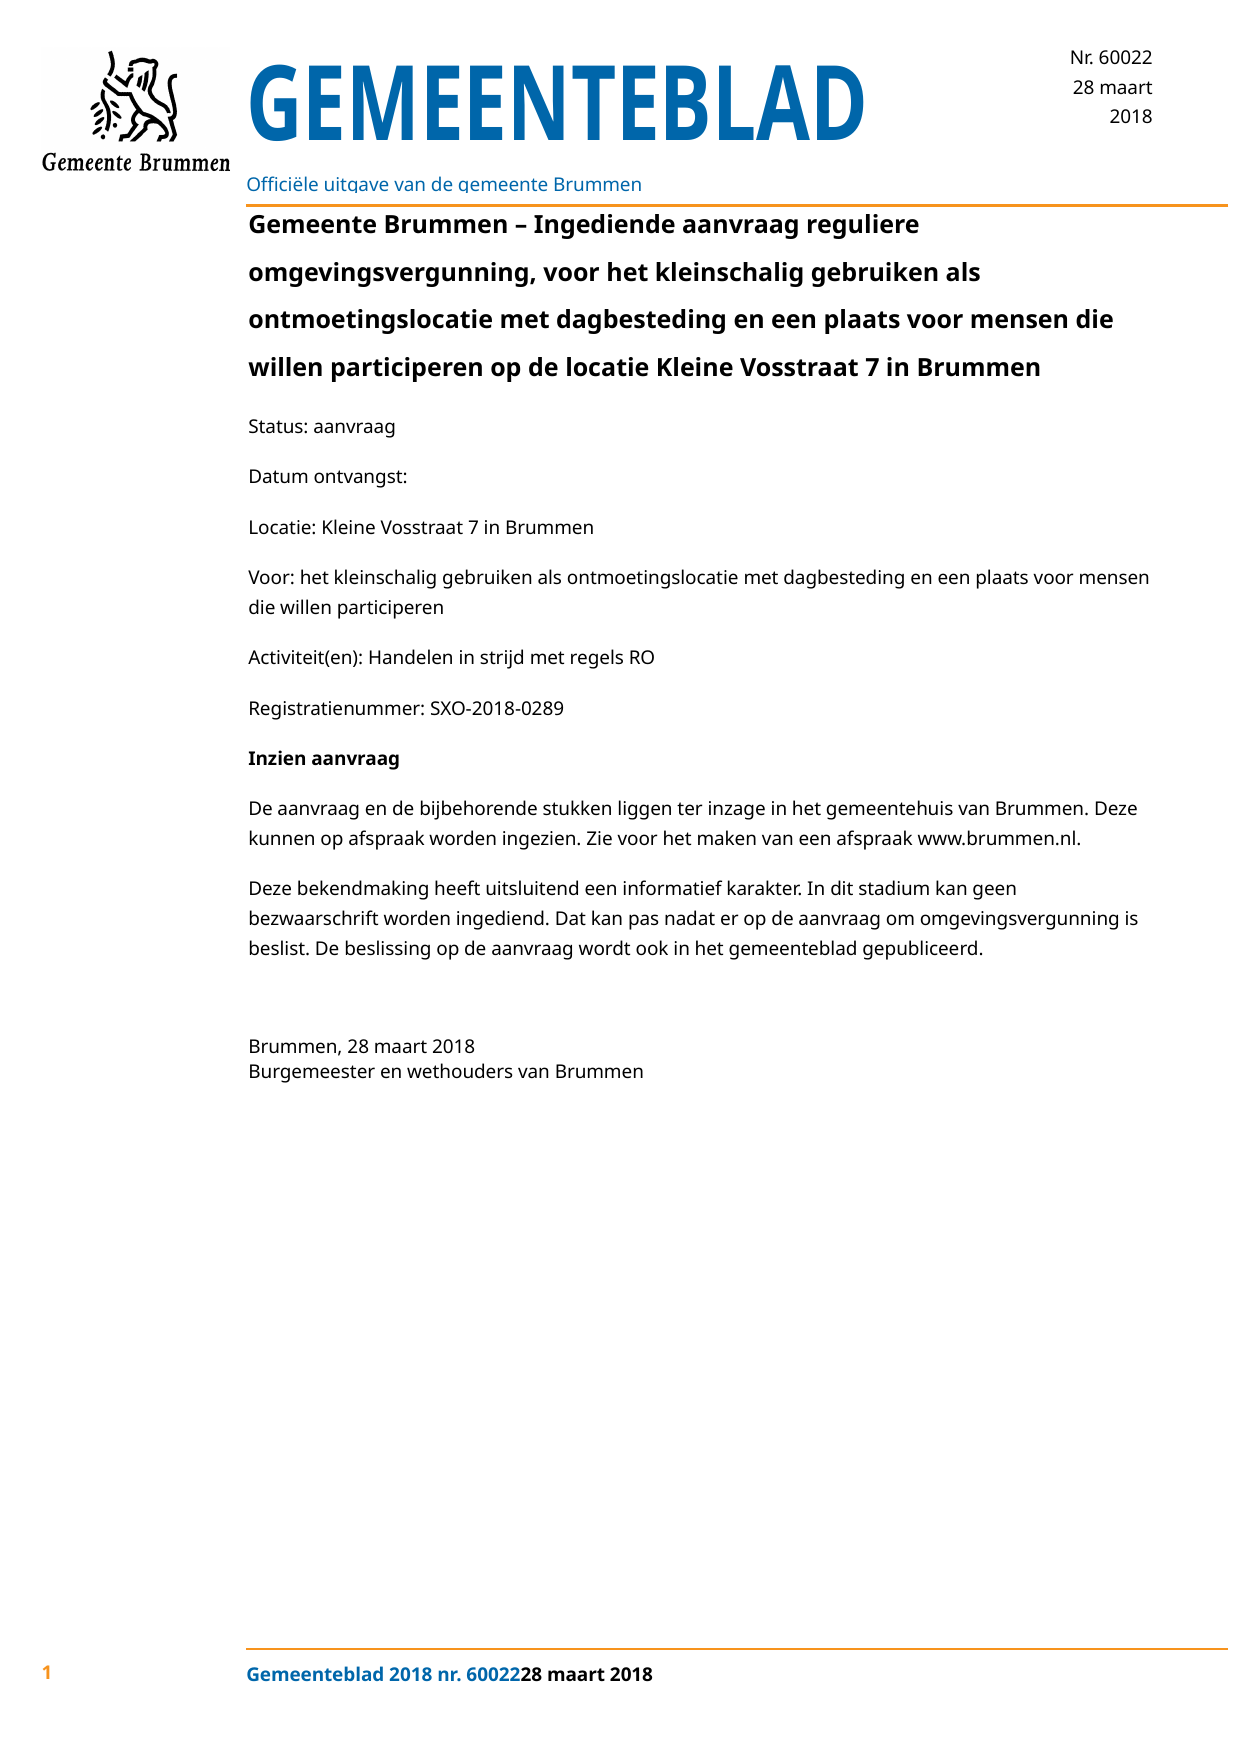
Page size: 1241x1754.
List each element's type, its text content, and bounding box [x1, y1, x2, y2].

text Datum ontvangst: [248, 463, 1152, 489]
text Voor: het kleinschalig gebruiken als ontmoetingslocatie met dagbesteding en een plaats voor mensen die willen participeren [248, 564, 1152, 620]
text Activiteit(en): Handelen in strijd met regels RO [248, 644, 1152, 670]
text Status: aanvraag [248, 413, 1152, 439]
text Registratienummer: SXO-2018-0289 [248, 695, 1152, 721]
text Locatie: Kleine Vosstraat 7 in Brummen [248, 514, 1152, 540]
text Brummen, 28 maart 2018 [248, 1033, 1152, 1059]
text Gemeente Brummen – Ingediende aanvraag reguliere omgevingsvergunning, voor het kleinschalig gebruiken als ontmoetingslocatie met dagbesteding en een plaats voor mensen die willen participeren op de locatie Kleine Vosstraat 7 in Brummen [248, 207, 1152, 384]
picture [41, 47, 231, 172]
text Inzien aanvraag [248, 745, 1152, 771]
text Burgemeester en wethouders van Brummen [248, 1059, 1152, 1084]
text De aanvraag en de bijbehorende stukken liggen ter inzage in het gemeentehuis van Brummen. Deze kunnen op afspraak worden ingezien. Zie voor het maken van een afspraak www.brummen.nl. [248, 796, 1152, 851]
text Deze bekendmaking heeft uitsluitend een informatief karakter. In dit stadium kan geen bezwaarschrift worden ingediend. Dat kan pas nadat er op de aanvraag om omgevingsvergunning is beslist. De beslissing op de aanvraag wordt ook in het gemeenteblad gepubliceerd. [248, 876, 1152, 961]
